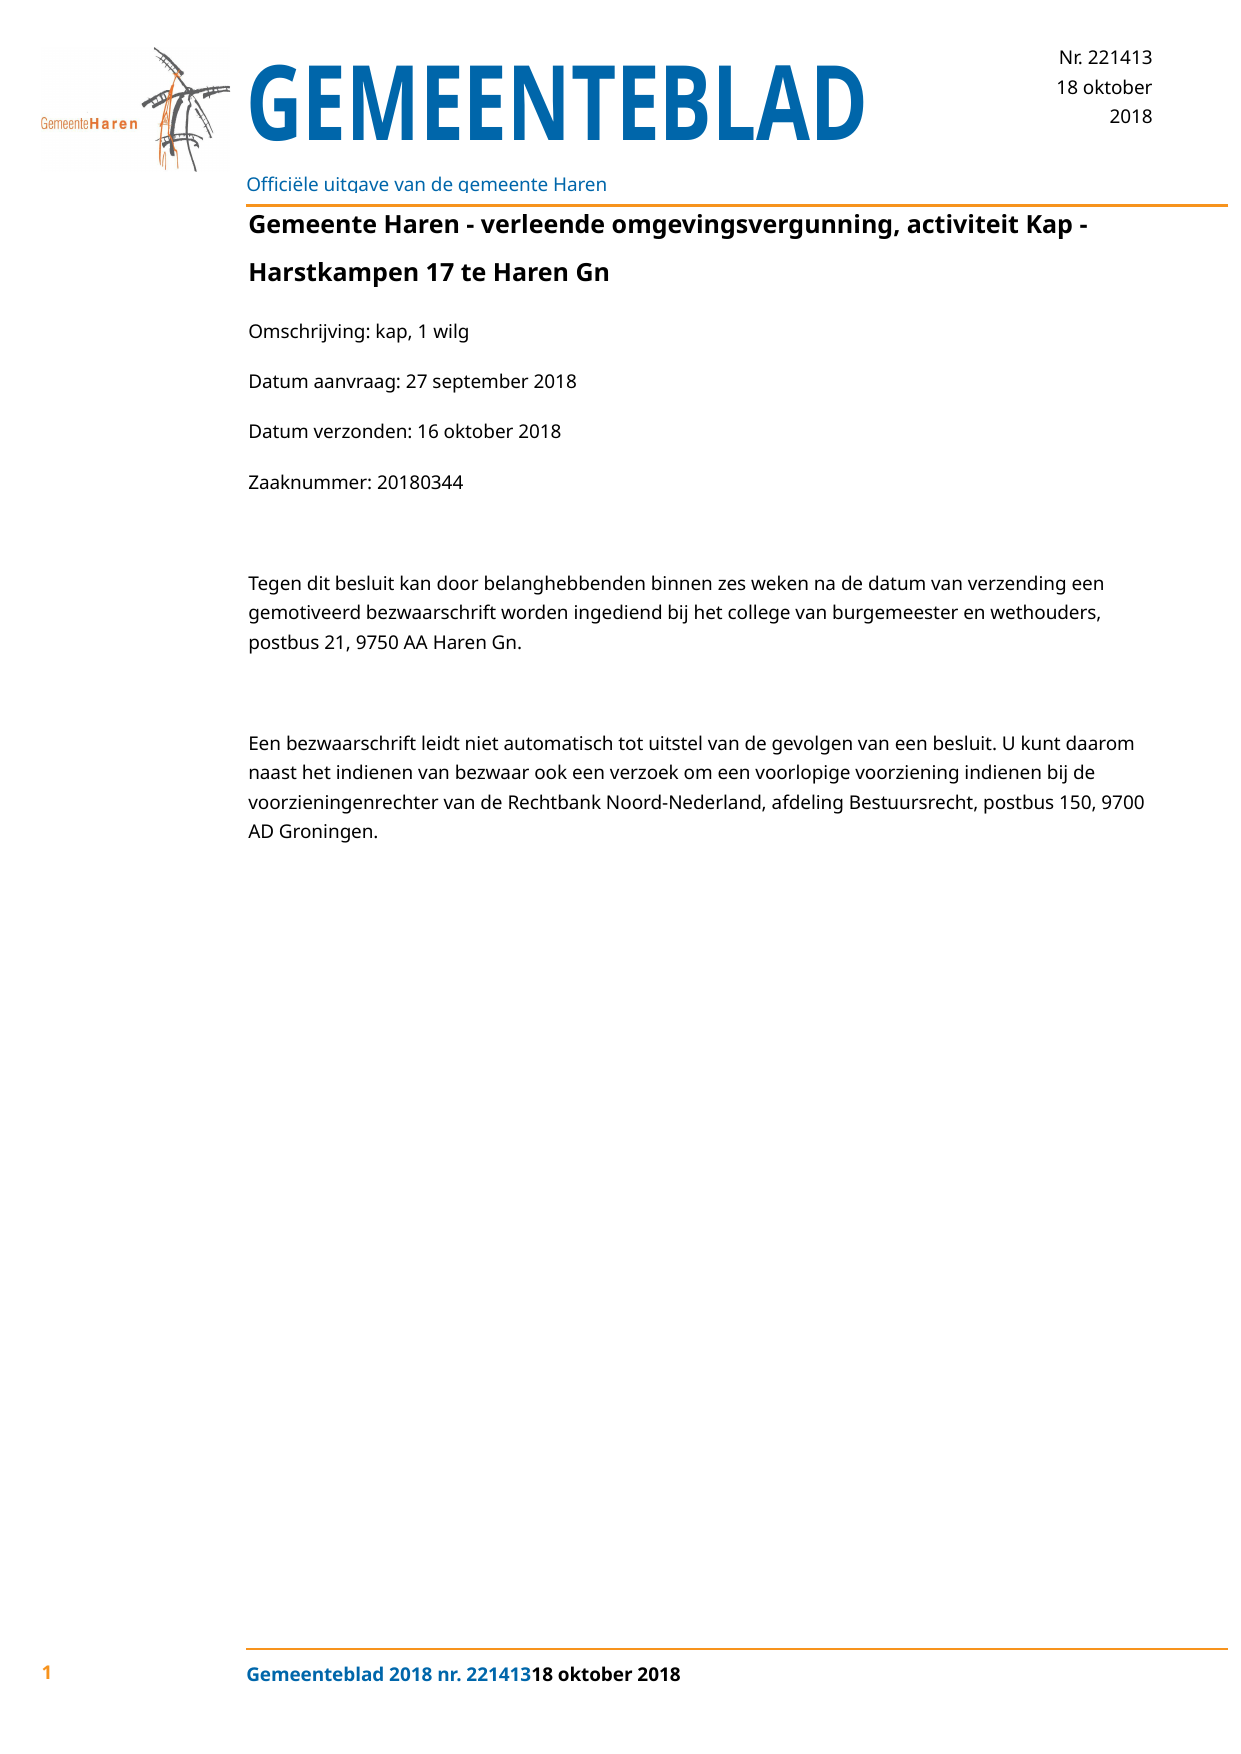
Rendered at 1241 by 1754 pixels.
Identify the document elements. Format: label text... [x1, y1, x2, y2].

text Datum aanvraag: 27 september 2018 [248, 368, 1152, 394]
text Zaaknummer: 20180344 [248, 469, 1152, 495]
text Datum verzonden: 16 oktober 2018 [248, 419, 1152, 444]
text Omschrijving: kap, 1 wilg [248, 318, 1152, 344]
text Een bezwaarschrift leidt niet automatisch tot uitstel van de gevolgen van een besluit. U kunt daarom naast het indienen van bezwaar ook een verzoek om een voorlopige voorziening indienen bij de voorzieningenrechter van de Rechtbank Noord-Nederland, afdeling Bestuursrecht, postbus 150, 9700 AD Groningen. [248, 730, 1152, 844]
picture [41, 47, 231, 172]
text Tegen dit besluit kan door belanghebbenden binnen zes weken na de datum van verzending een gemotiveerd bezwaarschrift worden ingediend bij het college van burgemeester en wethouders, postbus 21, 9750 AA Haren Gn. [248, 570, 1152, 655]
text Gemeente Haren - verleende omgevingsvergunning, activiteit Kap - Harstkampen 17 te Haren Gn [248, 207, 1152, 288]
